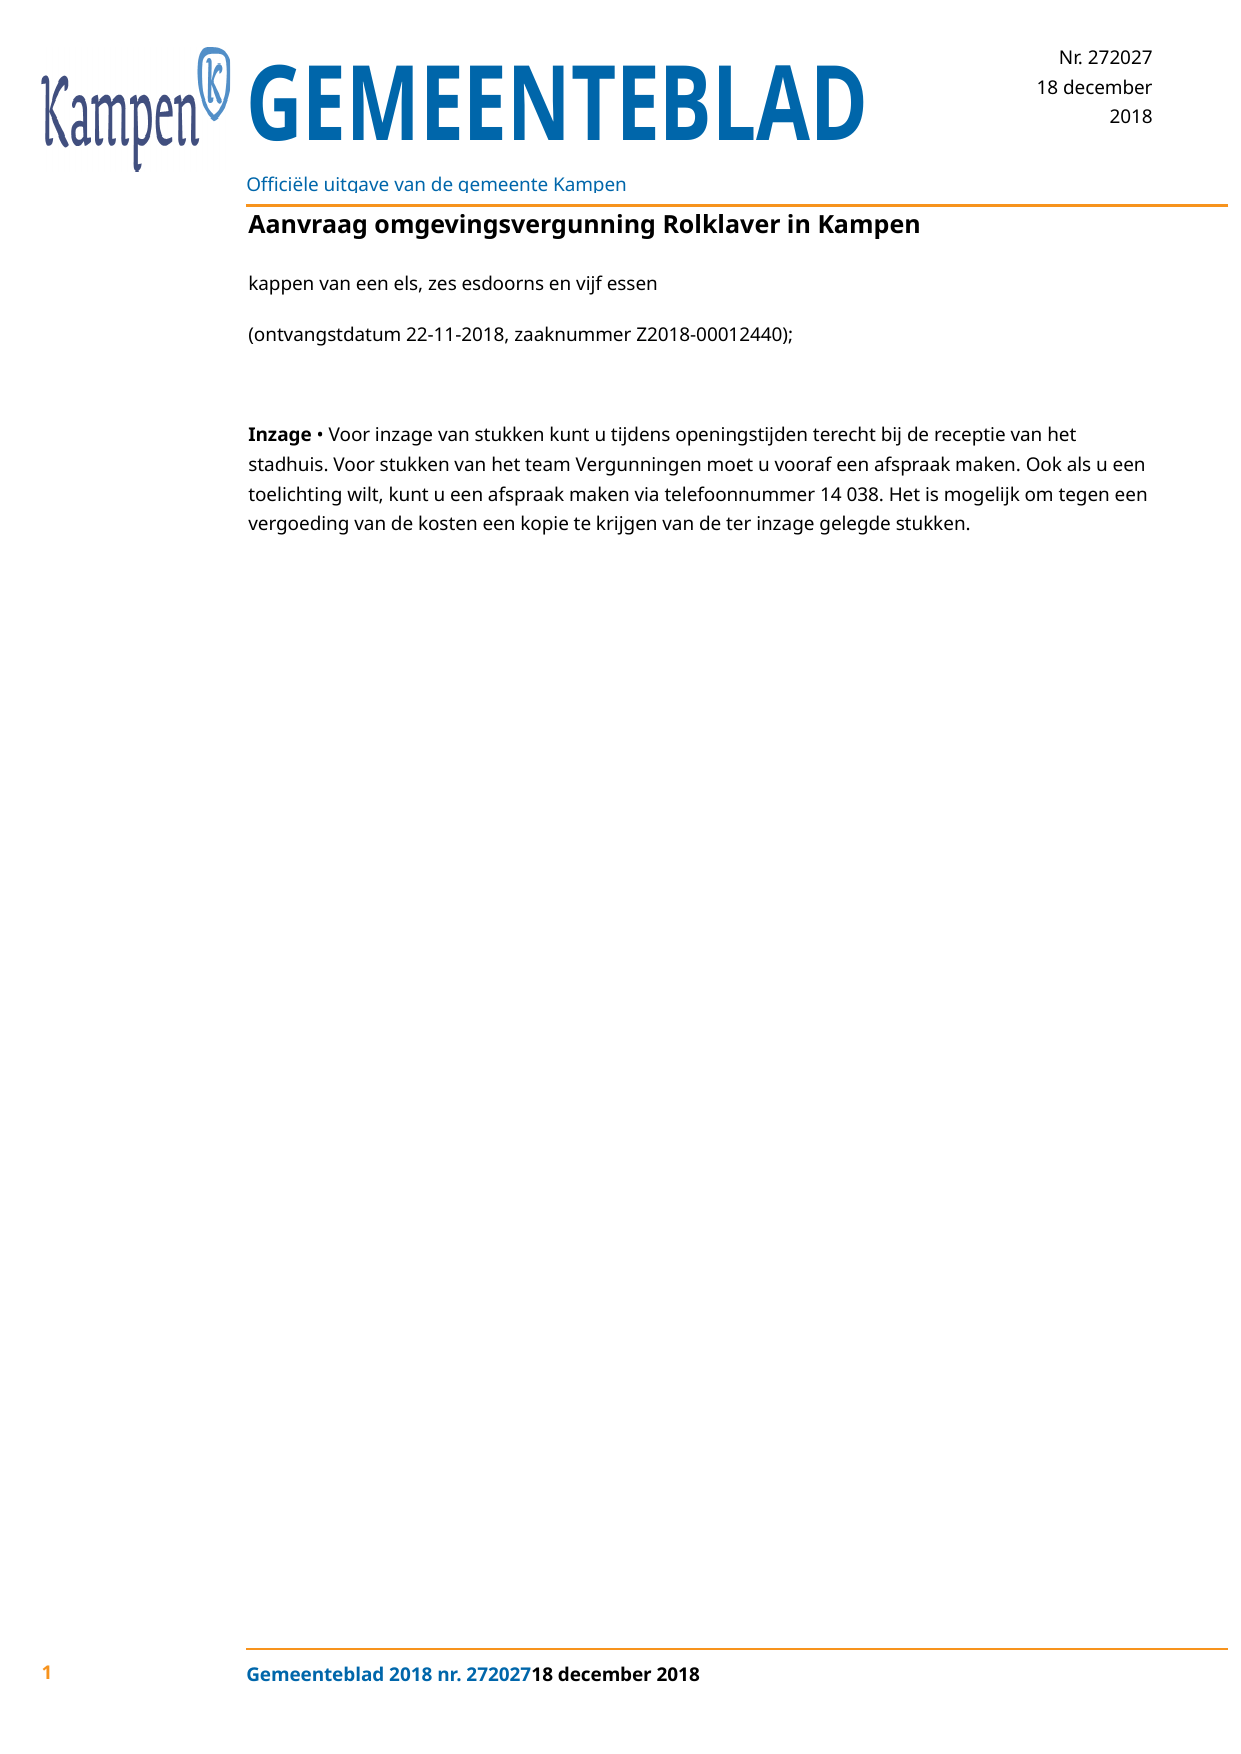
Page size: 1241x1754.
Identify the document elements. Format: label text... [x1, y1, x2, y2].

text Aanvraag omgevingsvergunning Rolklaver in Kampen [248, 207, 1152, 241]
text (ontvangstdatum 22-11-2018, zaaknummer Z2018-00012440); [248, 321, 1152, 346]
picture [41, 47, 231, 172]
text Inzage • Voor inzage van stukken kunt u tijdens openingstijden terecht bij de receptie van het stadhuis. Voor stukken van het team Vergunningen moet u vooraf een afspraak maken. Ook als u een toelichting wilt, kunt u een afspraak maken via telefoonnummer 14 038. Het is mogelijk om tegen een vergoeding van de kosten een kopie te krijgen van de ter inzage gelegde stukken. [248, 422, 1152, 536]
text kappen van een els, zes esdoorns en vijf essen [248, 270, 1152, 296]
